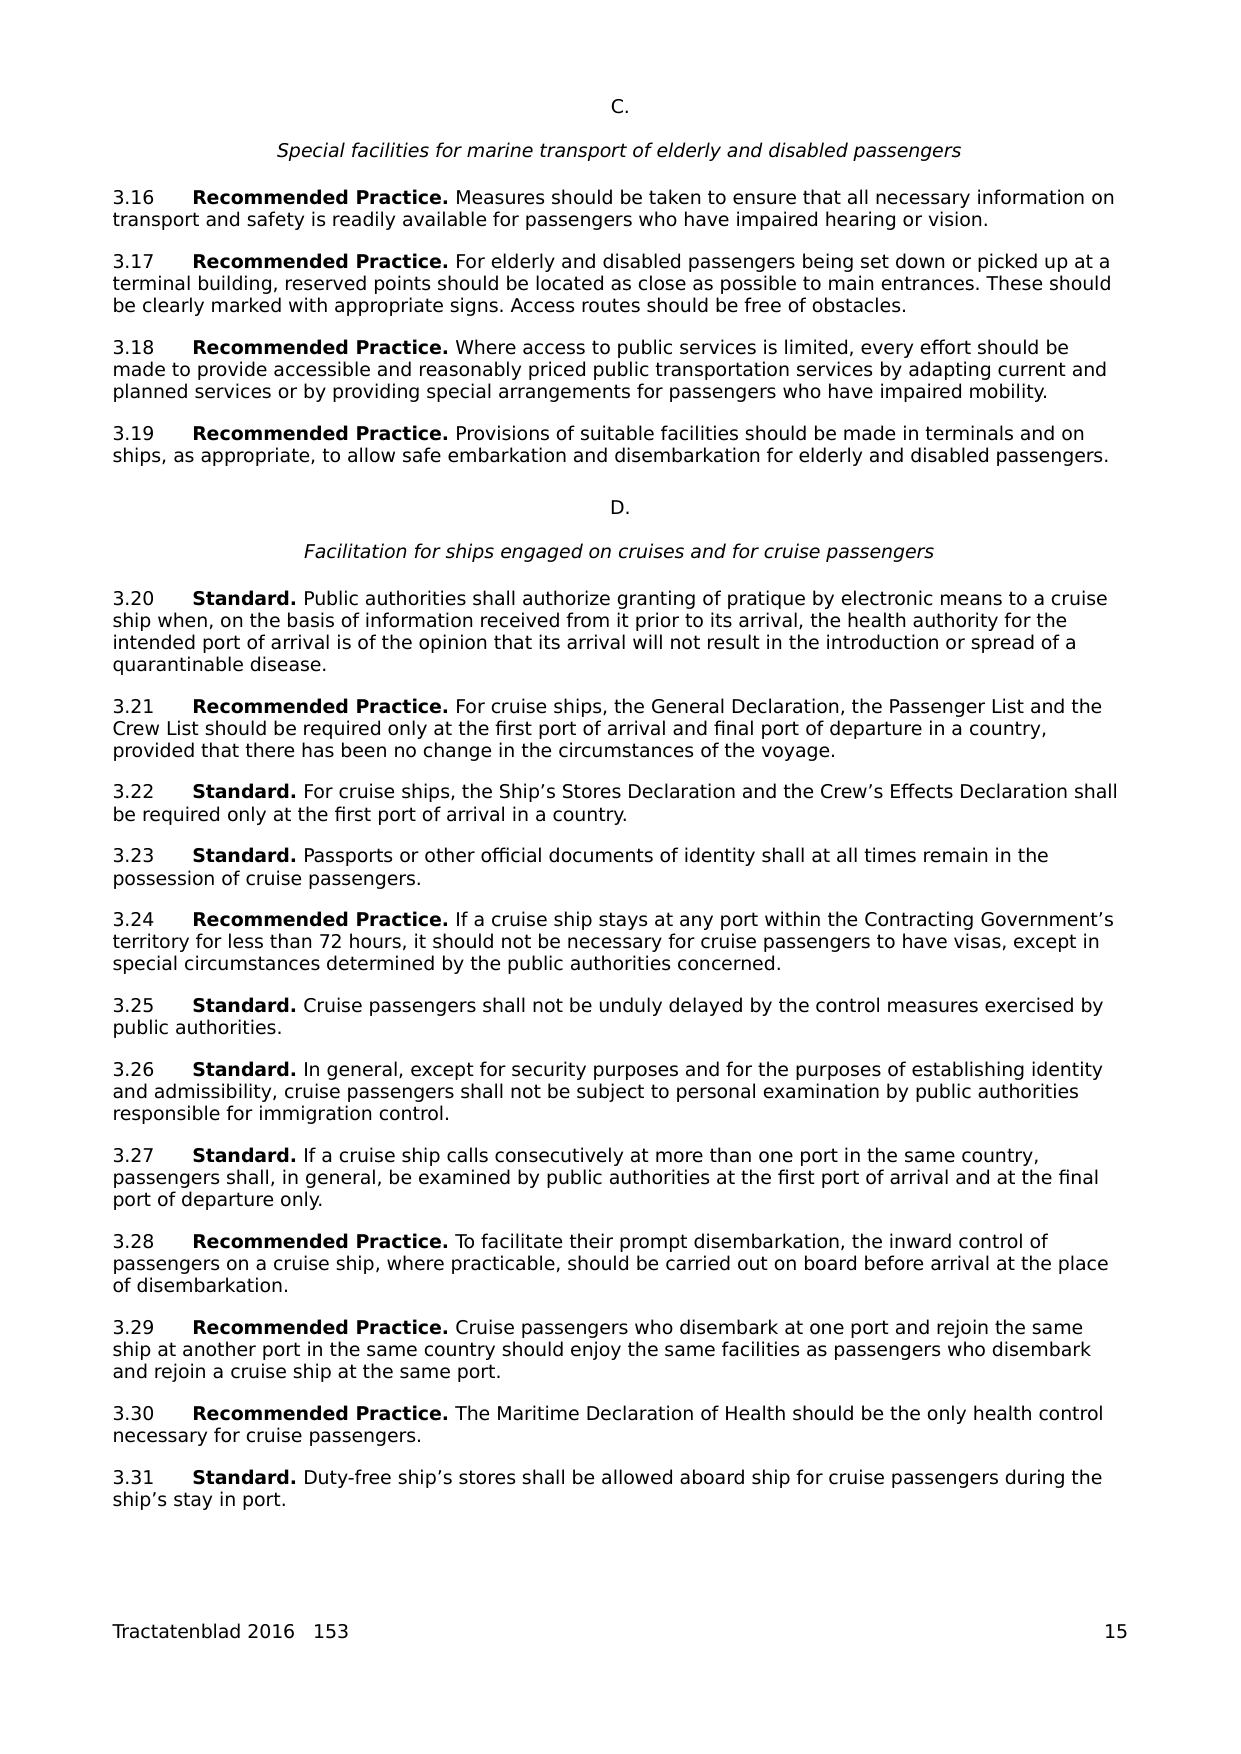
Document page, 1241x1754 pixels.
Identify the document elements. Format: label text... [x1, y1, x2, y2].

text 3.28 Recommended Practice. To facilitate their prompt disembarkation, the inward control of passengers on a cruise ship, where practicable, should be carried out on board before arrival at the place of disembarkation. [112, 1231, 1128, 1297]
text 3.26 Standard. In general, except for security purposes and for the purposes of establishing identity and admissibility, cruise passengers shall not be subject to personal examination by public authorities responsible for immigration control. [112, 1059, 1128, 1125]
text 3.17 Recommended Practice. For elderly and disabled passengers being set down or picked up at a terminal building, reserved points should be located as close as possible to main entrances. These should be clearly marked with appropriate signs. Access routes should be free of obstacles. [112, 251, 1128, 317]
text 3.16 Recommended Practice. Measures should be taken to ensure that all necessary information on transport and safety is readily available for passengers who have impaired hearing or vision. [112, 187, 1128, 231]
text 3.19 Recommended Practice. Provisions of suitable facilities should be made in terminals and on ships, as appropriate, to allow safe embarkation and disembarkation for elderly and disabled passengers. [112, 423, 1128, 467]
subtitle D. Facilitation for ships engaged on cruises and for cruise passengers [112, 497, 1128, 563]
subtitle C. Special facilities for marine transport of elderly and disabled passengers [112, 96, 1128, 162]
text 3.21 Recommended Practice. For cruise ships, the General Declaration, the Passenger List and the Crew List should be required only at the first port of arrival and final port of departure in a country, provided that there has been no change in the circumstances of the voyage. [112, 696, 1128, 761]
text 3.29 Recommended Practice. Cruise passengers who disembark at one port and rejoin the same ship at another port in the same country should enjoy the same facilities as passengers who disembark and rejoin a cruise ship at the same port. [112, 1317, 1128, 1383]
text 3.23 Standard. Passports or other official documents of identity shall at all times remain in the possession of cruise passengers. [112, 845, 1128, 889]
text 3.27 Standard. If a cruise ship calls consecutively at more than one port in the same country, passengers shall, in general, be examined by public authorities at the first port of arrival and at the final port of departure only. [112, 1145, 1128, 1211]
text 3.30 Recommended Practice. The Maritime Declaration of Health should be the only health control necessary for cruise passengers. [112, 1403, 1128, 1447]
text 3.22 Standard. For cruise ships, the Ship’s Stores Declaration and the Crew’s Effects Declaration shall be required only at the first port of arrival in a country. [112, 781, 1128, 825]
text 3.25 Standard. Cruise passengers shall not be unduly delayed by the control measures exercised by public authorities. [112, 995, 1128, 1039]
text 3.31 Standard. Duty-free ship’s stores shall be allowed aboard ship for cruise passengers during the ship’s stay in port. [112, 1467, 1128, 1511]
text 3.18 Recommended Practice. Where access to public services is limited, every effort should be made to provide accessible and reasonably priced public transportation services by adapting current and planned services or by providing special arrangements for passengers who have impaired mobility. [112, 337, 1128, 403]
text 3.20 Standard. Public authorities shall authorize granting of pratique by electronic means to a cruise ship when, on the basis of information received from it prior to its arrival, the health authority for the intended port of arrival is of the opinion that its arrival will not result in the introduction or spread of a quarantinable disease. [112, 588, 1128, 676]
text 3.24 Recommended Practice. If a cruise ship stays at any port within the Contracting Government’s territory for less than 72 hours, it should not be necessary for cruise passengers to have visas, except in special circumstances determined by the public authorities concerned. [112, 909, 1128, 975]
